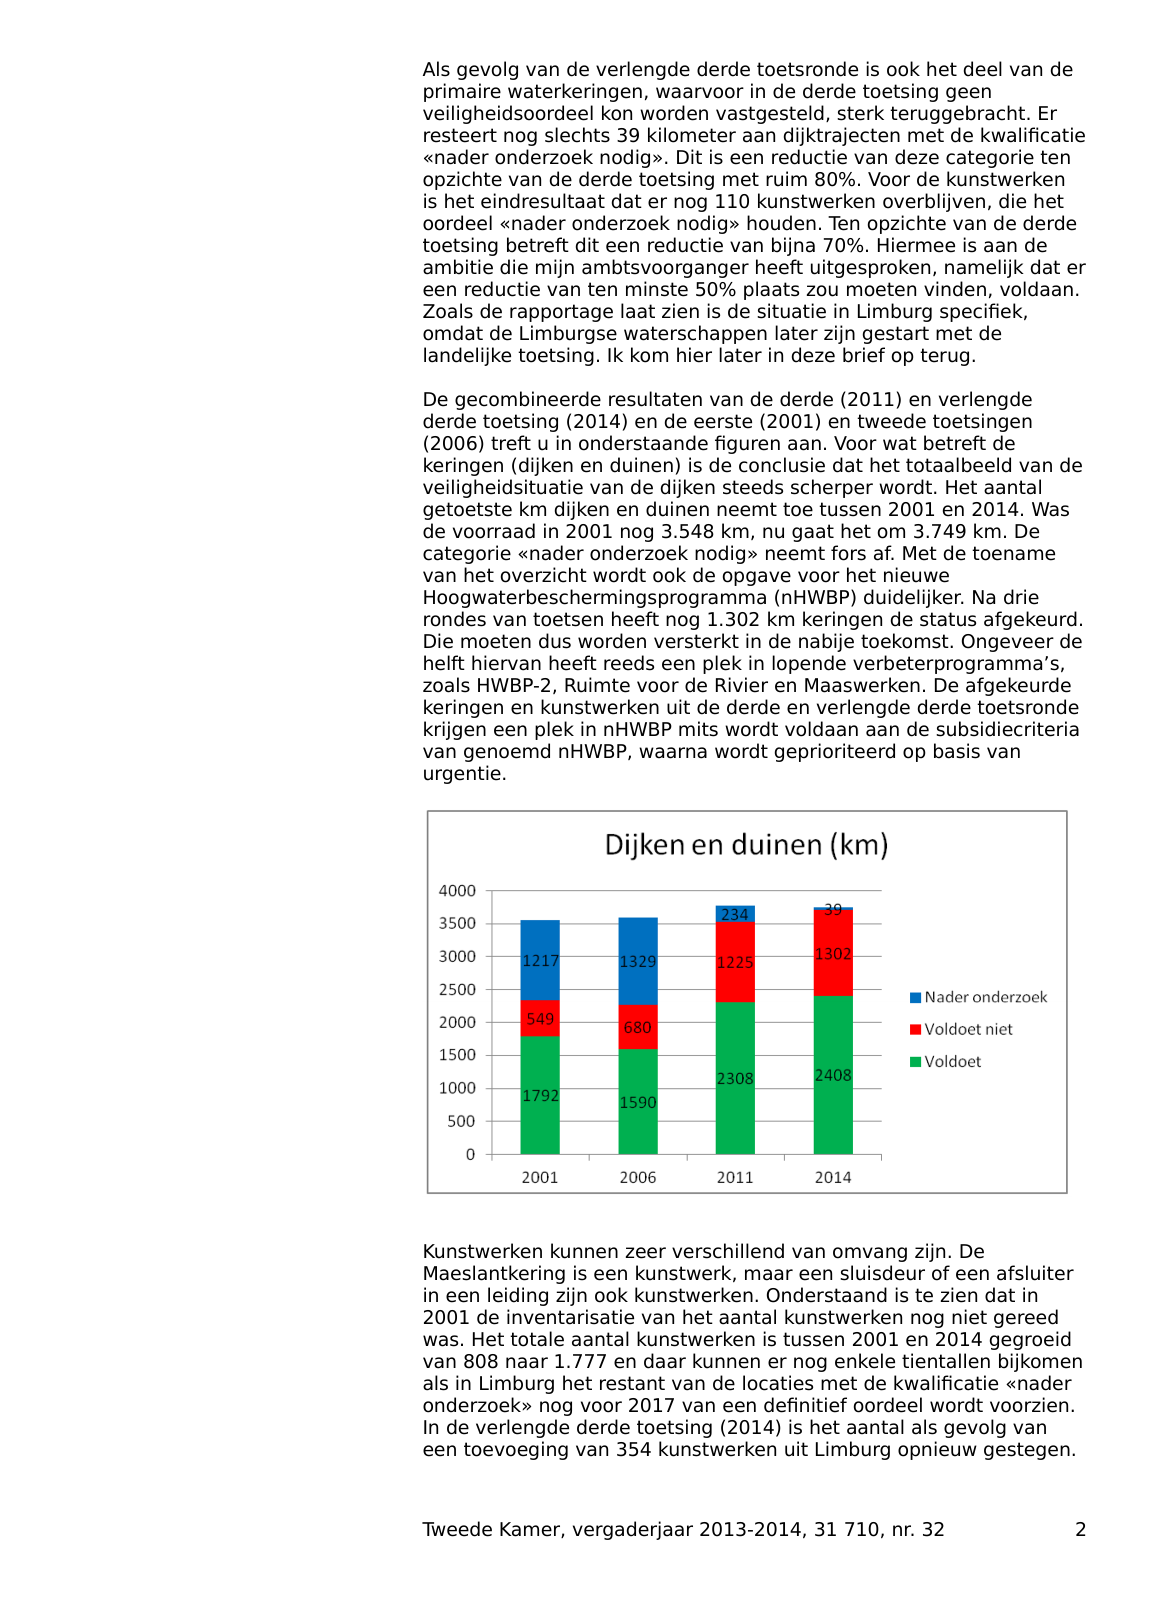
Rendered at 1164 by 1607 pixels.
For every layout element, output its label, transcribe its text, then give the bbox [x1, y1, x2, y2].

text De gecombineerde resultaten van de derde (2011) en verlengde derde toetsing (2014) en de eerste (2001) en tweede toetsingen (2006) treft u in onderstaande figuren aan. Voor wat betreft de keringen (dijken en duinen) is de conclusie dat het totaalbeeld van de veiligheidsituatie van de dijken steeds scherper wordt. Het aantal getoetste km dijken en duinen neemt toe tussen 2001 en 2014. Was de voorraad in 2001 nog 3.548 km, nu gaat het om 3.749 km. De categorie «nader onderzoek nodig» neemt fors af. Met de toename van het overzicht wordt ook de opgave voor het nieuwe Hoogwaterbeschermingsprogramma (nHWBP) duidelijker. Na drie rondes van toetsen heeft nog 1.302 km keringen de status afgekeurd. Die moeten dus worden versterkt in de nabije toekomst. Ongeveer de helft hiervan heeft reeds een plek in lopende verbeterprogramma’s, zoals HWBP-2, Ruimte voor de Rivier en Maaswerken. De afgekeurde keringen en kunstwerken uit de derde en verlengde derde toetsronde krijgen een plek in nHWBP mits wordt voldaan aan de subsidiecriteria van genoemd nHWBP, waarna wordt geprioriteerd op basis van urgentie. [422, 389, 1087, 784]
text Kunstwerken kunnen zeer verschillend van omvang zijn. De Maeslantkering is een kunstwerk, maar een sluisdeur of een afsluiter in een leiding zijn ook kunstwerken. Onderstaand is te zien dat in 2001 de inventarisatie van het aantal kunstwerken nog niet gereed was. Het totale aantal kunstwerken is tussen 2001 en 2014 gegroeid van 808 naar 1.777 en daar kunnen er nog enkele tientallen bijkomen als in Limburg het restant van de locaties met de kwalificatie «nader onderzoek» nog voor 2017 van een definitief oordeel wordt voorzien. In de verlengde derde toetsing (2014) is het aantal als gevolg van een toevoeging van 354 kunstwerken uit Limburg opnieuw gestegen. [422, 1241, 1087, 1461]
picture [422, 806, 1072, 1197]
text Als gevolg van de verlengde derde toetsronde is ook het deel van de primaire waterkeringen, waarvoor in de derde toetsing geen veiligheidsoordeel kon worden vastgesteld, sterk teruggebracht. Er resteert nog slechts 39 kilometer aan dijktrajecten met de kwalificatie «nader onderzoek nodig». Dit is een reductie van deze categorie ten opzichte van de derde toetsing met ruim 80%. Voor de kunstwerken is het eindresultaat dat er nog 110 kunstwerken overblijven, die het oordeel «nader onderzoek nodig» houden. Ten opzichte van de derde toetsing betreft dit een reductie van bijna 70%. Hiermee is aan de ambitie die mijn ambtsvoorganger heeft uitgesproken, namelijk dat er een reductie van ten minste 50% plaats zou moeten vinden, voldaan. Zoals de rapportage laat zien is de situatie in Limburg specifiek, omdat de Limburgse waterschappen later zijn gestart met de landelijke toetsing. Ik kom hier later in deze brief op terug. [422, 59, 1087, 367]
